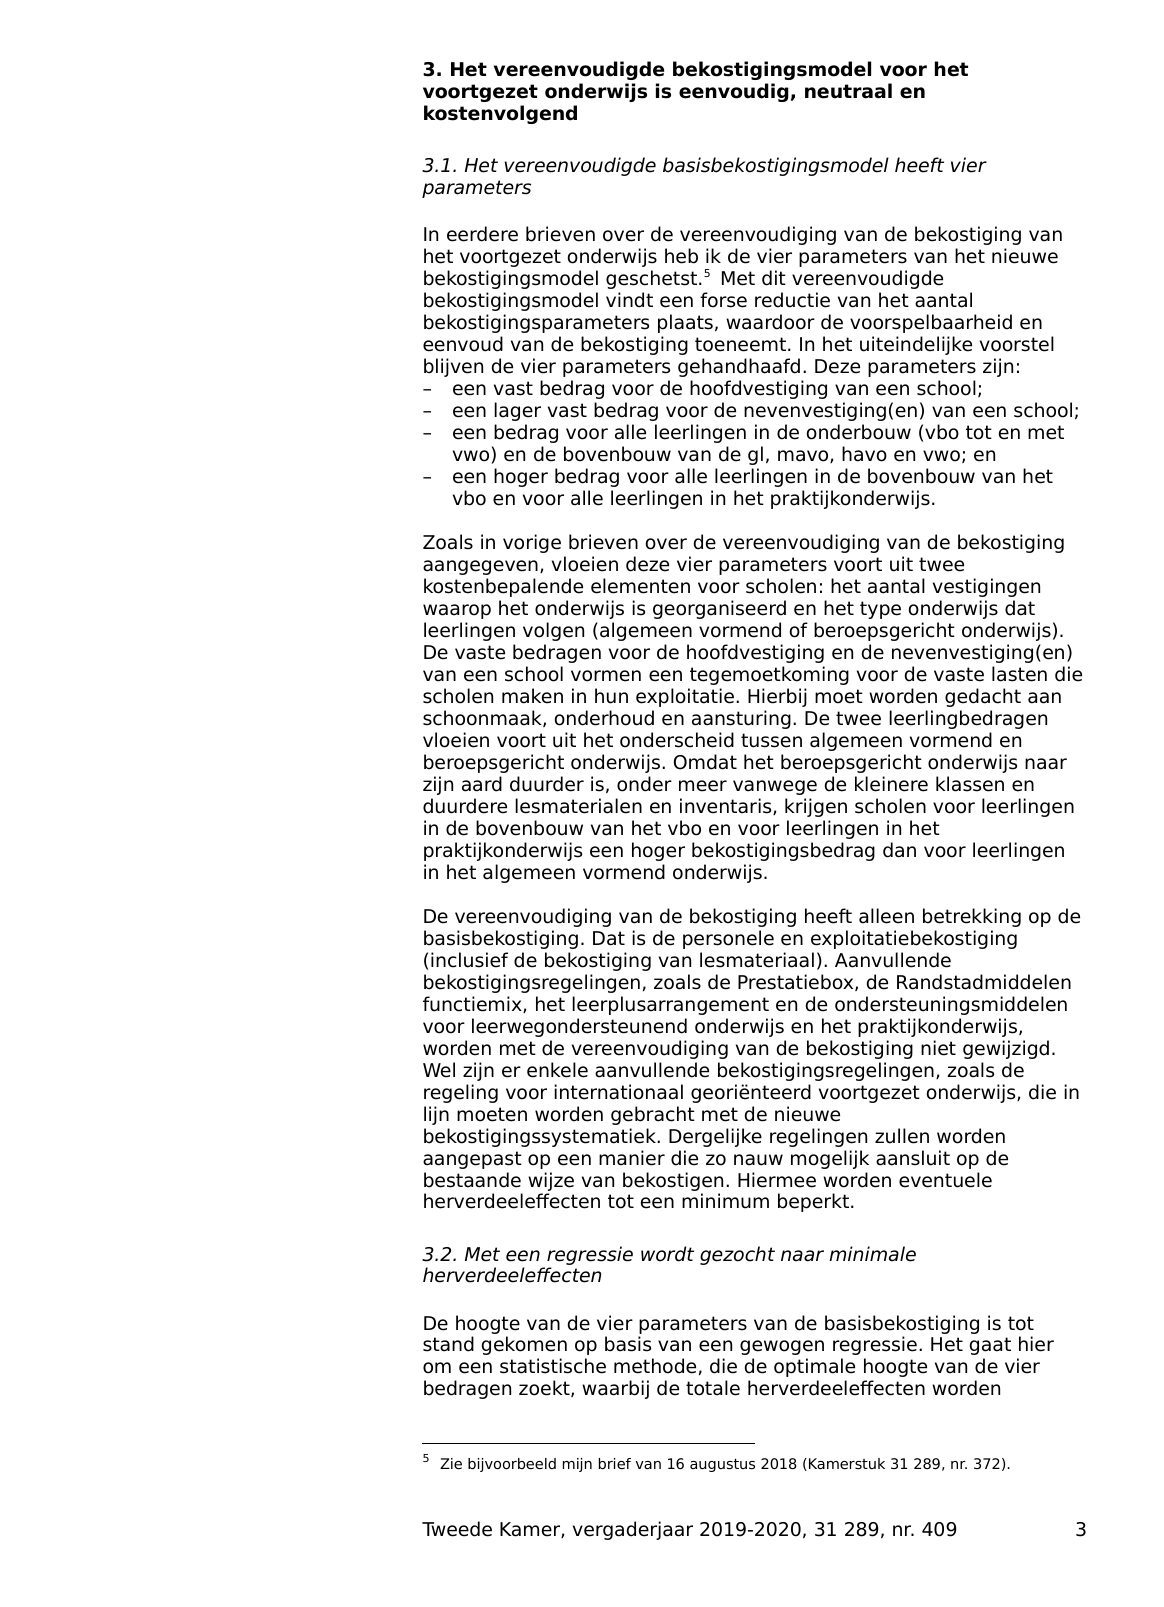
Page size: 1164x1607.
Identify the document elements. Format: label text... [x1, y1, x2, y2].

text – een vast bedrag voor de hoofdvestiging van een school; [422, 378, 1087, 400]
subtitle 3. Het vereenvoudigde bekostigingsmodel voor het voortgezet onderwijs is eenvoudig, neutraal en kostenvolgend [422, 59, 1087, 125]
text In eerdere brieven over de vereenvoudiging van de bekostiging van het voortgezet onderwijs heb ik de vier parameters van het nieuwe bekostigingsmodel geschetst. Met dit vereenvoudigde bekostigingsmodel vindt een forse reductie van het aantal bekostigingsparameters plaats, waardoor de voorspelbaarheid en eenvoud van de bekostiging toeneemt. In het uiteindelijke voorstel blijven de vier parameters gehandhaafd. Deze parameters zijn: [422, 224, 1087, 378]
text Zoals in vorige brieven over de vereenvoudiging van de bekostiging aangegeven, vloeien deze vier parameters voort uit twee kostenbepalende elementen voor scholen: het aantal vestigingen waarop het onderwijs is georganiseerd en het type onderwijs dat leerlingen volgen (algemeen vormend of beroepsgericht onderwijs). De vaste bedragen voor de hoofdvestiging en de nevenvestiging(en) van een school vormen een tegemoetkoming voor de vaste lasten die scholen maken in hun exploitatie. Hierbij moet worden gedacht aan schoonmaak, onderhoud en aansturing. De twee leerlingbedragen vloeien voort uit het onderscheid tussen algemeen vormend en beroepsgericht onderwijs. Omdat het beroepsgericht onderwijs naar zijn aard duurder is, onder meer vanwege de kleinere klassen en duurdere lesmaterialen en inventaris, krijgen scholen voor leerlingen in de bovenbouw van het vbo en voor leerlingen in het praktijkonderwijs een hoger bekostigingsbedrag dan voor leerlingen in het algemeen vormend onderwijs. [422, 532, 1087, 883]
text De hoogte van de vier parameters van de basisbekostiging is tot stand gekomen op basis van een gewogen regressie. Het gaat hier om een statistische methode, die de optimale hoogte van de vier bedragen zoekt, waarbij de totale herverdeeleffecten worden [422, 1312, 1087, 1400]
text De vereenvoudiging van de bekostiging heeft alleen betrekking op de basisbekostiging. Dat is de personele en exploitatiebekostiging (inclusief de bekostiging van lesmateriaal). Aanvullende bekostigingsregelingen, zoals de Prestatiebox, de Randstadmiddelen functiemix, het leerplusarrangement en de ondersteuningsmiddelen voor leerwegondersteunend onderwijs en het praktijkonderwijs, worden met de vereenvoudiging van de bekostiging niet gewijzigd. Wel zijn er enkele aanvullende bekostigingsregelingen, zoals de regeling voor internationaal georiënteerd voortgezet onderwijs, die in lijn moeten worden gebracht met de nieuwe bekostigingssystematiek. Dergelijke regelingen zullen worden aangepast op een manier die zo nauw mogelijk aansluit op de bestaande wijze van bekostigen. Hiermee worden eventuele herverdeeleffecten tot een minimum beperkt. [422, 906, 1087, 1213]
subtitle 3.1. Het vereenvoudigde basisbekostigingsmodel heeft vier parameters [422, 155, 1087, 199]
subtitle 3.2. Met een regressie wordt gezocht naar minimale herverdeeleffecten [422, 1243, 1087, 1287]
text – een hoger bedrag voor alle leerlingen in de bovenbouw van het vbo en voor alle leerlingen in het praktijkonderwijs. [422, 466, 1087, 510]
text Zie bijvoorbeeld mijn brief van 16 augustus 2018 (Kamerstuk 31 289, nr. 372). [422, 1452, 1087, 1474]
text – een bedrag voor alle leerlingen in de onderbouw (vbo tot en met vwo) en de bovenbouw van de gl, mavo, havo en vwo; en [422, 422, 1087, 466]
text – een lager vast bedrag voor de nevenvestiging(en) van een school; [422, 400, 1087, 422]
